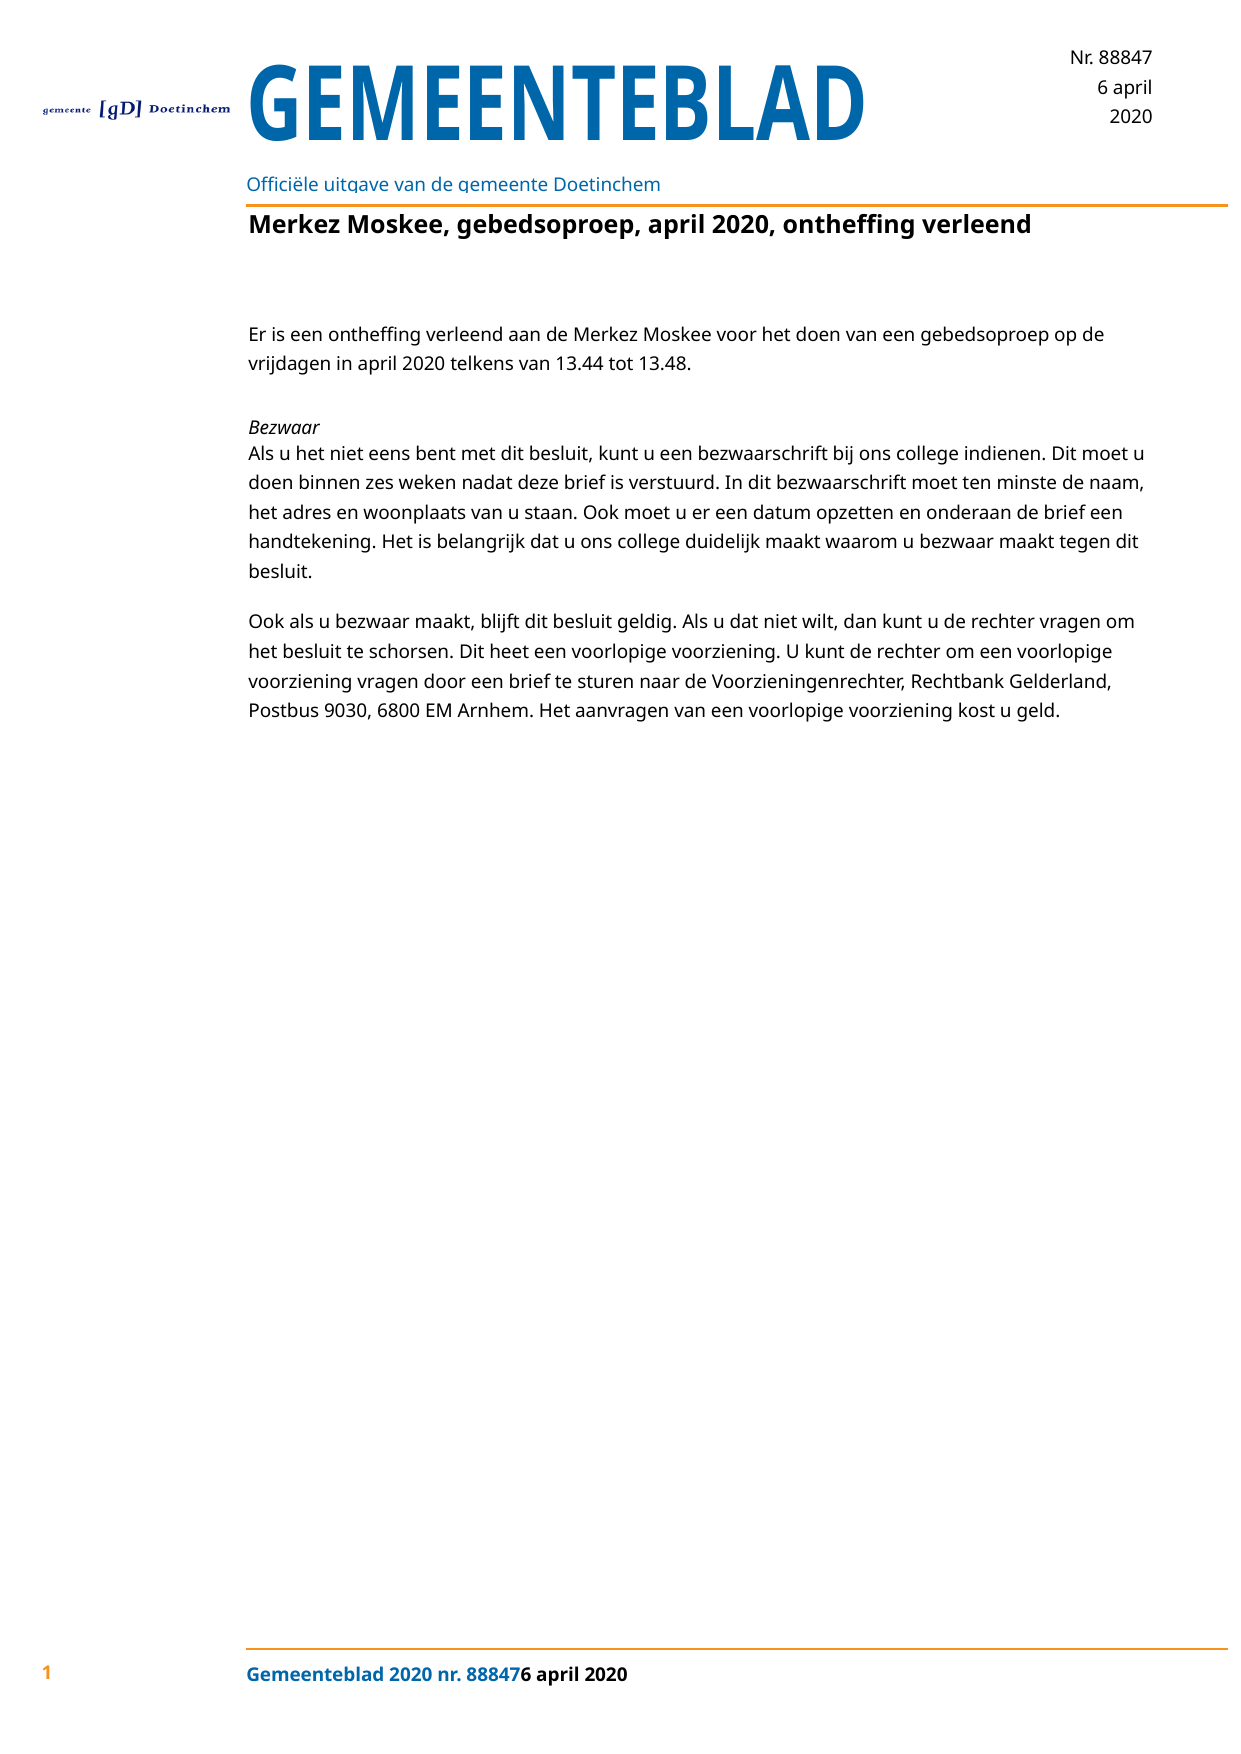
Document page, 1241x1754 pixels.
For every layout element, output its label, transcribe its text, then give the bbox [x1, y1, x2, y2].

text Er is een ontheffing verleend aan de Merkez Moskee voor het doen van een gebedsoproep op de vrijdagen in april 2020 telkens van 13.44 tot 13.48. [248, 321, 1152, 376]
picture [41, 47, 231, 172]
text Ook als u bezwaar maakt, blijft dit besluit geldig. Als u dat niet wilt, dan kunt u de rechter vragen om het besluit te schorsen. Dit heet een voorlopige voorziening. U kunt de rechter om een voorlopige voorziening vragen door een brief te sturen naar de Voorzieningenrechter, Rechtbank Gelderland, Postbus 9030, 6800 EM Arnhem. Het aanvragen van een voorlopige voorziening kost u geld. [248, 609, 1152, 723]
text Bezwaar [248, 414, 1152, 440]
text Als u het niet eens bent met dit besluit, kunt u een bezwaarschrift bij ons college indienen. Dit moet u doen binnen zes weken nadat deze brief is verstuurd. In dit bezwaarschrift moet ten minste de naam, het adres en woonplaats van u staan. Ook moet u er een datum opzetten en onderaan de brief een handtekening. Het is belangrijk dat u ons college duidelijk maakt waarom u bezwaar maakt tegen dit besluit. [248, 440, 1152, 584]
text Merkez Moskee, gebedsoproep, april 2020, ontheffing verleend [248, 207, 1152, 241]
